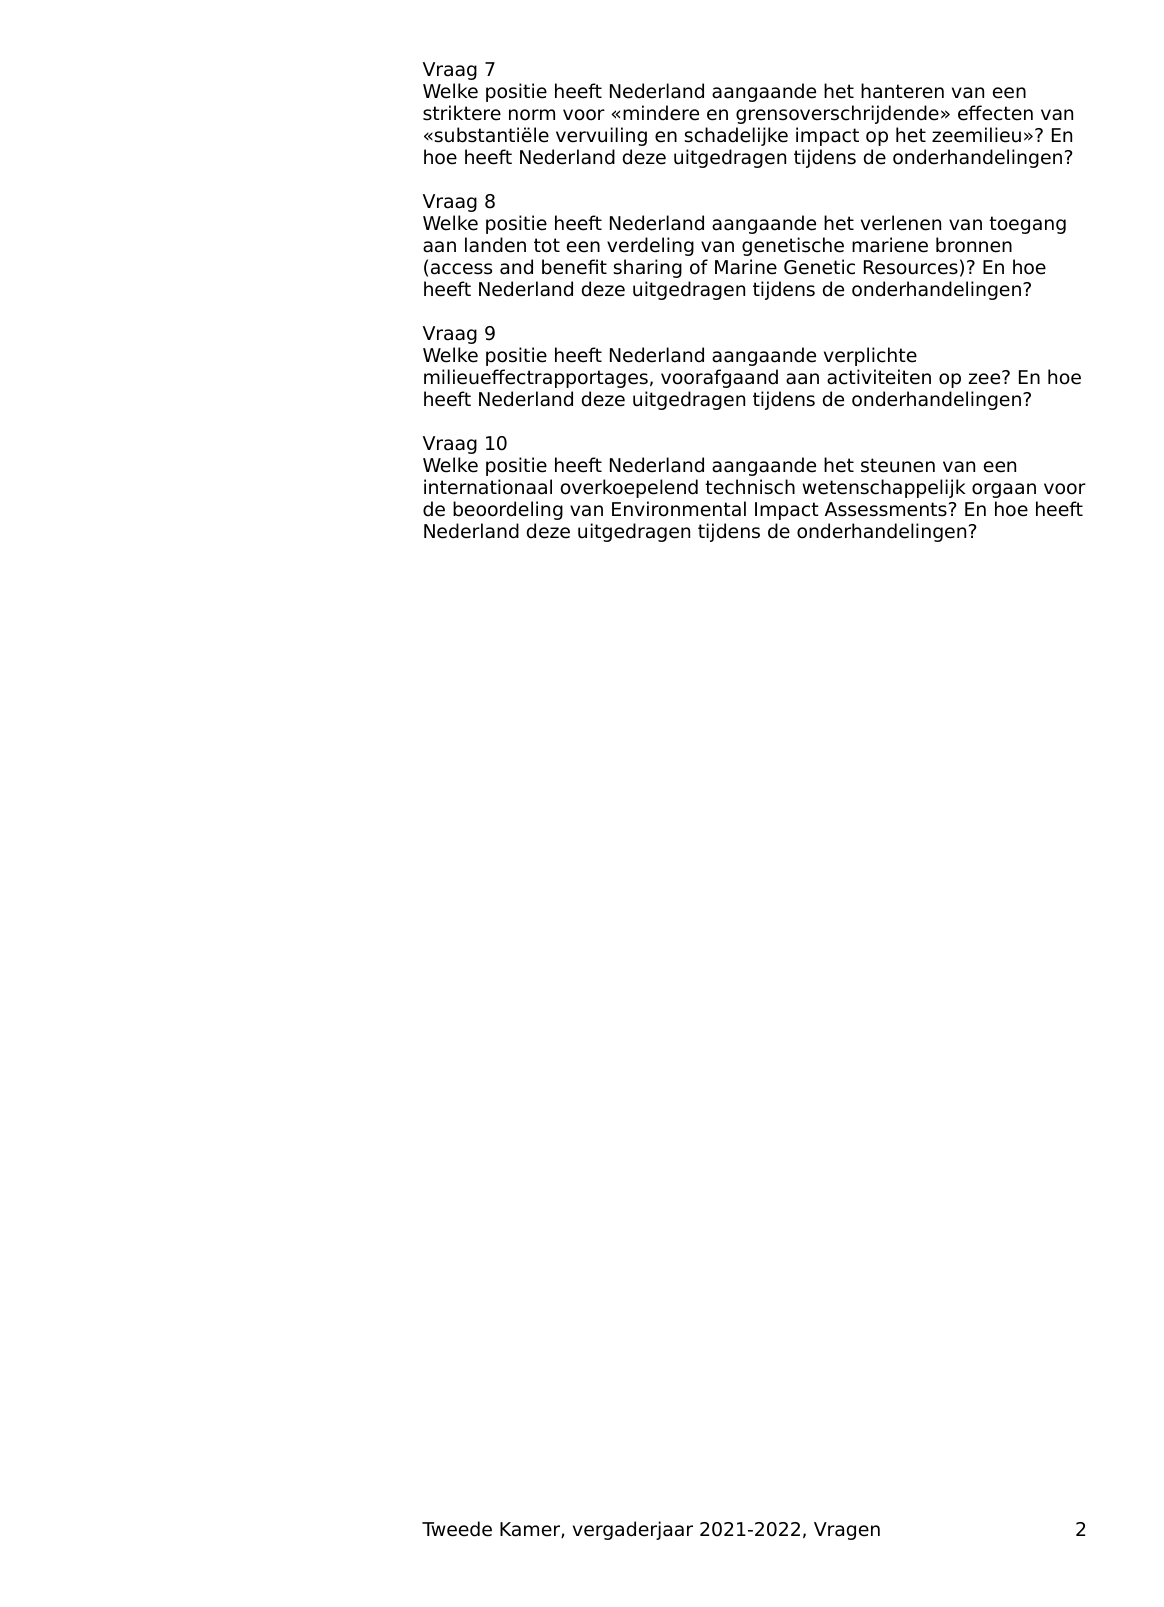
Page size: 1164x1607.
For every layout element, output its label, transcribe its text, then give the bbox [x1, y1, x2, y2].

text Vraag 10 [422, 433, 1087, 455]
text Vraag 8 [422, 191, 1087, 213]
text Welke positie heeft Nederland aangaande verplichte milieueffectrapportages, voorafgaand aan activiteiten op zee? En hoe heeft Nederland deze uitgedragen tijdens de onderhandelingen? [422, 345, 1087, 411]
text Welke positie heeft Nederland aangaande het verlenen van toegang aan landen tot een verdeling van genetische mariene bronnen (access and benefit sharing of Marine Genetic Resources)? En hoe heeft Nederland deze uitgedragen tijdens de onderhandelingen? [422, 213, 1087, 301]
text Welke positie heeft Nederland aangaande het hanteren van een striktere norm voor «mindere en grensoverschrijdende» effecten van «substantiële vervuiling en schadelijke impact op het zeemilieu»? En hoe heeft Nederland deze uitgedragen tijdens de onderhandelingen? [422, 81, 1087, 169]
text Vraag 7 [422, 59, 1087, 81]
text Welke positie heeft Nederland aangaande het steunen van een internationaal overkoepelend technisch wetenschappelijk orgaan voor de beoordeling van Environmental Impact Assessments? En hoe heeft Nederland deze uitgedragen tijdens de onderhandelingen? [422, 455, 1087, 543]
text Vraag 9 [422, 323, 1087, 345]
